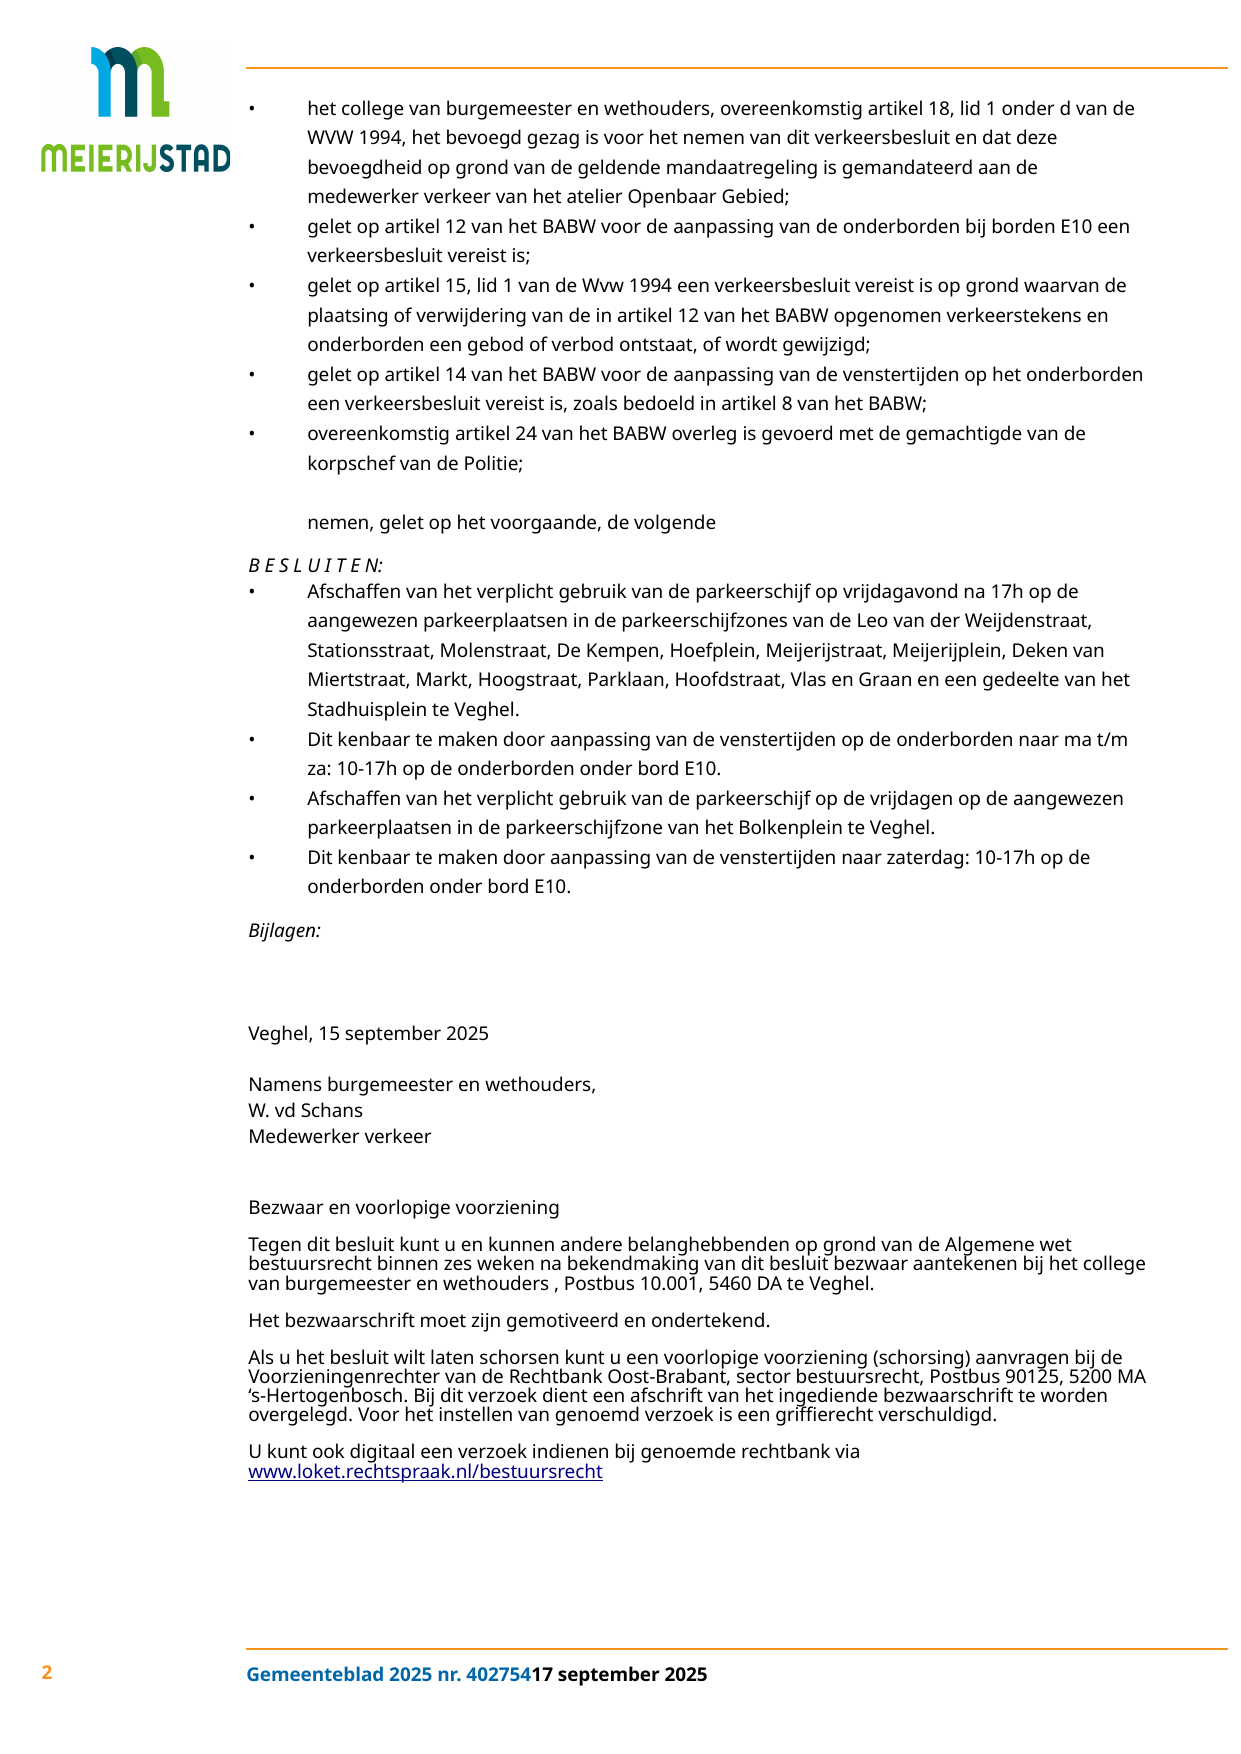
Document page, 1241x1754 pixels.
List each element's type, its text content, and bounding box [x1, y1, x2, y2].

list overeenkomstig artikel 24 van het BABW overleg is gevoerd met de gemachtigde van de korpschef van de Politie; [248, 420, 1152, 476]
list Afschaffen van het verplicht gebruik van de parkeerschijf op vrijdagavond na 17h op de aangewezen parkeerplaatsen in de parkeerschijfzones van de Leo van der Weijdenstraat, Stationsstraat, Molenstraat, De Kempen, Hoefplein, Meijerijstraat, Meijerijplein, Deken van Miertstraat, Markt, Hoogstraat, Parklaan, Hoofdstraat, Vlas en Graan en een gedeelte van het Stadhuisplein te Veghel. [248, 578, 1152, 722]
picture [41, 47, 231, 172]
text W. vd Schans [248, 1097, 1152, 1123]
list Afschaffen van het verplicht gebruik van de parkeerschijf op de vrijdagen op de aangewezen parkeerplaatsen in de parkeerschijfzone van het Bolkenplein te Veghel. [248, 785, 1152, 840]
text Tegen dit besluit kunt u en kunnen andere belanghebbenden op grond van de Algemene wet bestuursrecht binnen zes weken na bekendmaking van dit besluit bezwaar aantekenen bij het college van burgemeester en wethouders , Postbus 10.001, 5460 DA te Veghel. [248, 1236, 1152, 1294]
list gelet op artikel 15, lid 1 van de Wvw 1994 een verkeersbesluit vereist is op grond waarvan de plaatsing of verwijdering van de in artikel 12 van het BABW opgenomen verkeerstekens en onderborden een gebod of verbod ontstaat, of wordt gewijzigd; [248, 272, 1152, 357]
text Bijlagen: [248, 917, 1152, 942]
text Bezwaar en voorlopige voorziening [248, 1199, 1152, 1218]
text Namens burgemeester en wethouders, [248, 1071, 1152, 1097]
list gelet op artikel 12 van het BABW voor de aanpassing van de onderborden bij borden E10 een verkeersbesluit vereist is; [248, 213, 1152, 268]
text U kunt ook digitaal een verzoek indienen bij genoemde rechtbank via www.loket.rechtspraak.nl/bestuursrecht [248, 1443, 1152, 1482]
list nemen, gelet op het voorgaande, de volgende [248, 509, 1152, 535]
list het college van burgemeester en wethouders, overeenkomstig artikel 18, lid 1 onder d van de WVW 1994, het bevoegd gezag is voor het nemen van dit verkeersbesluit en dat deze bevoegdheid op grond van de geldende mandaatregeling is gemandateerd aan de medewerker verkeer van het atelier Openbaar Gebied; [248, 95, 1152, 209]
text Medewerker verkeer [248, 1123, 1152, 1148]
text Als u het besluit wilt laten schorsen kunt u een voorlopige voorziening (schorsing) aanvragen bij de Voorzieningenrechter van de Rechtbank Oost-Brabant, sector bestuursrecht, Postbus 90125, 5200 MA ‘s-Hertogenbosch. Bij dit verzoek dient een afschrift van het ingediende bezwaarschrift te worden overgelegd. Voor het instellen van genoemd verzoek is een griffierecht verschuldigd. [248, 1349, 1152, 1426]
text B E S L U I T E N: [248, 552, 1152, 578]
text Het bezwaarschrift moet zijn gemotiveerd en ondertekend. [248, 1312, 1152, 1331]
list Dit kenbaar te maken door aanpassing van de venstertijden naar zaterdag: 10-17h op de onderborden onder bord E10. [248, 844, 1152, 899]
text Veghel, 15 september 2025 [248, 1020, 1152, 1046]
list gelet op artikel 14 van het BABW voor de aanpassing van de venstertijden op het onderborden een verkeersbesluit vereist is, zoals bedoeld in artikel 8 van het BABW; [248, 361, 1152, 416]
list Dit kenbaar te maken door aanpassing van de venstertijden op de onderborden naar ma t/m za: 10-17h op de onderborden onder bord E10. [248, 726, 1152, 781]
